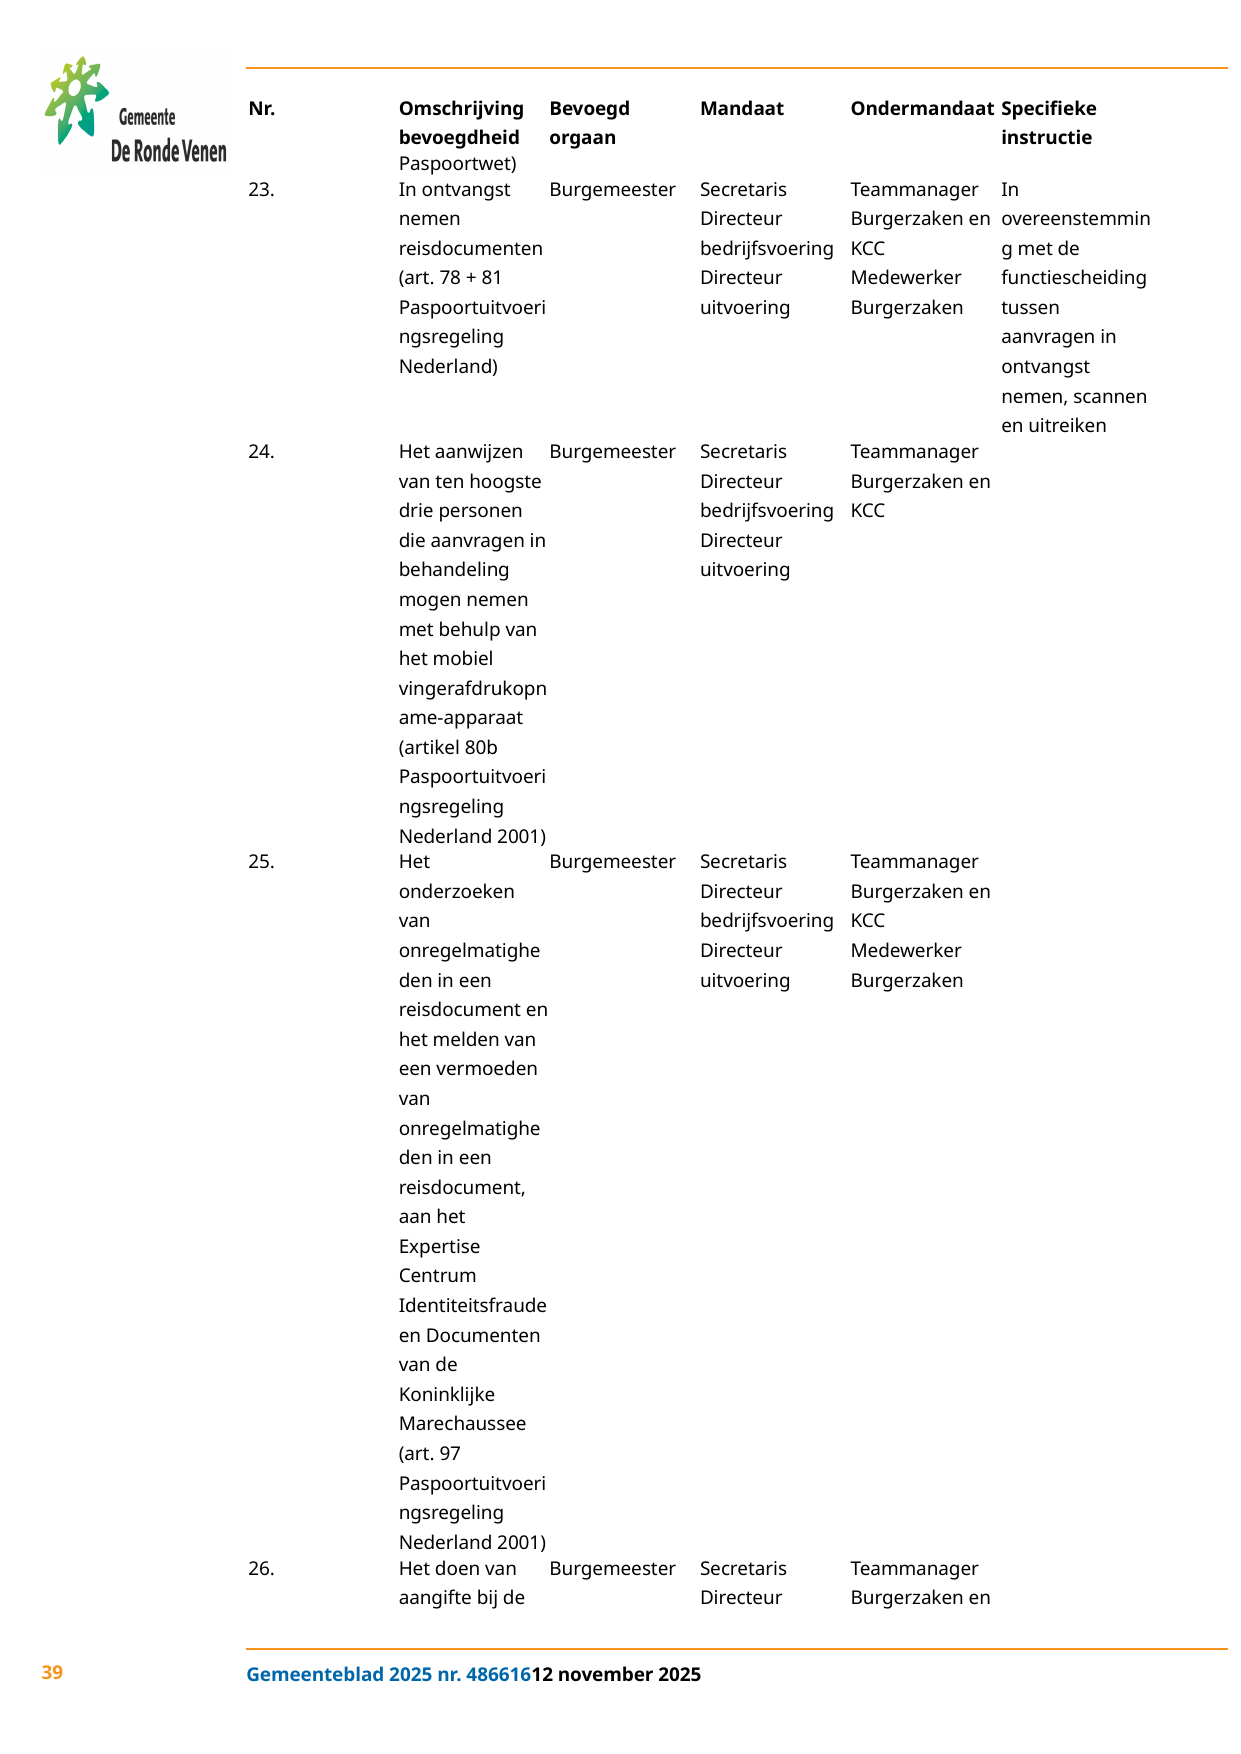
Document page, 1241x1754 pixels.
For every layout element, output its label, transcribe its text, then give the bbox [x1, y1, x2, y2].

table_cell 23. [248, 176, 398, 438]
table_cell Burgemeester [549, 176, 700, 438]
table_cell Het onderzoeken van onregelmatigheden in een reisdocument en het melden van een vermoeden van onregelmatigheden in een reisdocument, aan het Expertise Centrum Identiteitsfraude en Documenten van de Koninklijke Marechaussee (art. 97 Paspoortuitvoeringsregeling Nederland 2001) [399, 849, 549, 1555]
table_cell Het aanwijzen van ten hoogste drie personen die aanvragen in behandeling mogen nemen met behulp van het mobiel vingerafdrukopname-apparaat (artikel 80b Paspoortuitvoeringsregeling Nederland 2001) [399, 438, 549, 848]
table_header Omschrijving bevoegdheid [399, 95, 549, 150]
table_cell [248, 150, 398, 176]
table_cell Secretaris Directeur bedrijfsvoering Directeur uitvoering [700, 176, 850, 438]
table_cell Paspoortwet) [399, 150, 549, 176]
table_header Bevoegd orgaan [549, 95, 700, 150]
table_cell Secretaris Directeur bedrijfsvoering Directeur uitvoering [700, 849, 850, 1555]
table_header Mandaat [700, 95, 850, 150]
table_cell [1001, 1555, 1152, 1610]
table_cell In overeenstemming met de functiescheiding tussen aanvragen in ontvangst nemen, scannen en uitreiken [1001, 176, 1152, 438]
table_cell Teammanager Burgerzaken en KCC [850, 438, 1001, 848]
table_cell 26. [248, 1555, 398, 1610]
table_cell [1001, 849, 1152, 1555]
table_cell [1001, 150, 1152, 176]
table_cell 24. [248, 438, 398, 848]
table_cell Teammanager Burgerzaken en KCC Medewerker Burgerzaken [850, 176, 1001, 438]
table_cell In ontvangst nemen reisdocumenten (art. 78 + 81 Paspoortuitvoeringsregeling Nederland) [399, 176, 549, 438]
table_cell Teammanager Burgerzaken en KCC Medewerker Burgerzaken [850, 849, 1001, 1555]
table_header Nr. [248, 95, 398, 150]
table_cell Burgemeester [549, 849, 700, 1555]
table_cell Teammanager Burgerzaken en [850, 1555, 1001, 1610]
table_header Specifieke instructie [1001, 95, 1152, 150]
picture [41, 47, 231, 172]
table_cell Burgemeester [549, 1555, 700, 1610]
table_header Ondermandaat [850, 95, 1001, 150]
table_cell Burgemeester [549, 438, 700, 848]
table_cell [549, 150, 700, 176]
table_cell 25. [248, 849, 398, 1555]
table_cell Secretaris Directeur [700, 1555, 850, 1610]
table_cell Secretaris Directeur bedrijfsvoering Directeur uitvoering [700, 438, 850, 848]
table_cell Het doen van aangifte bij de [399, 1555, 549, 1610]
table_cell [1001, 438, 1152, 848]
table_cell [850, 150, 1001, 176]
table_cell [700, 150, 850, 176]
